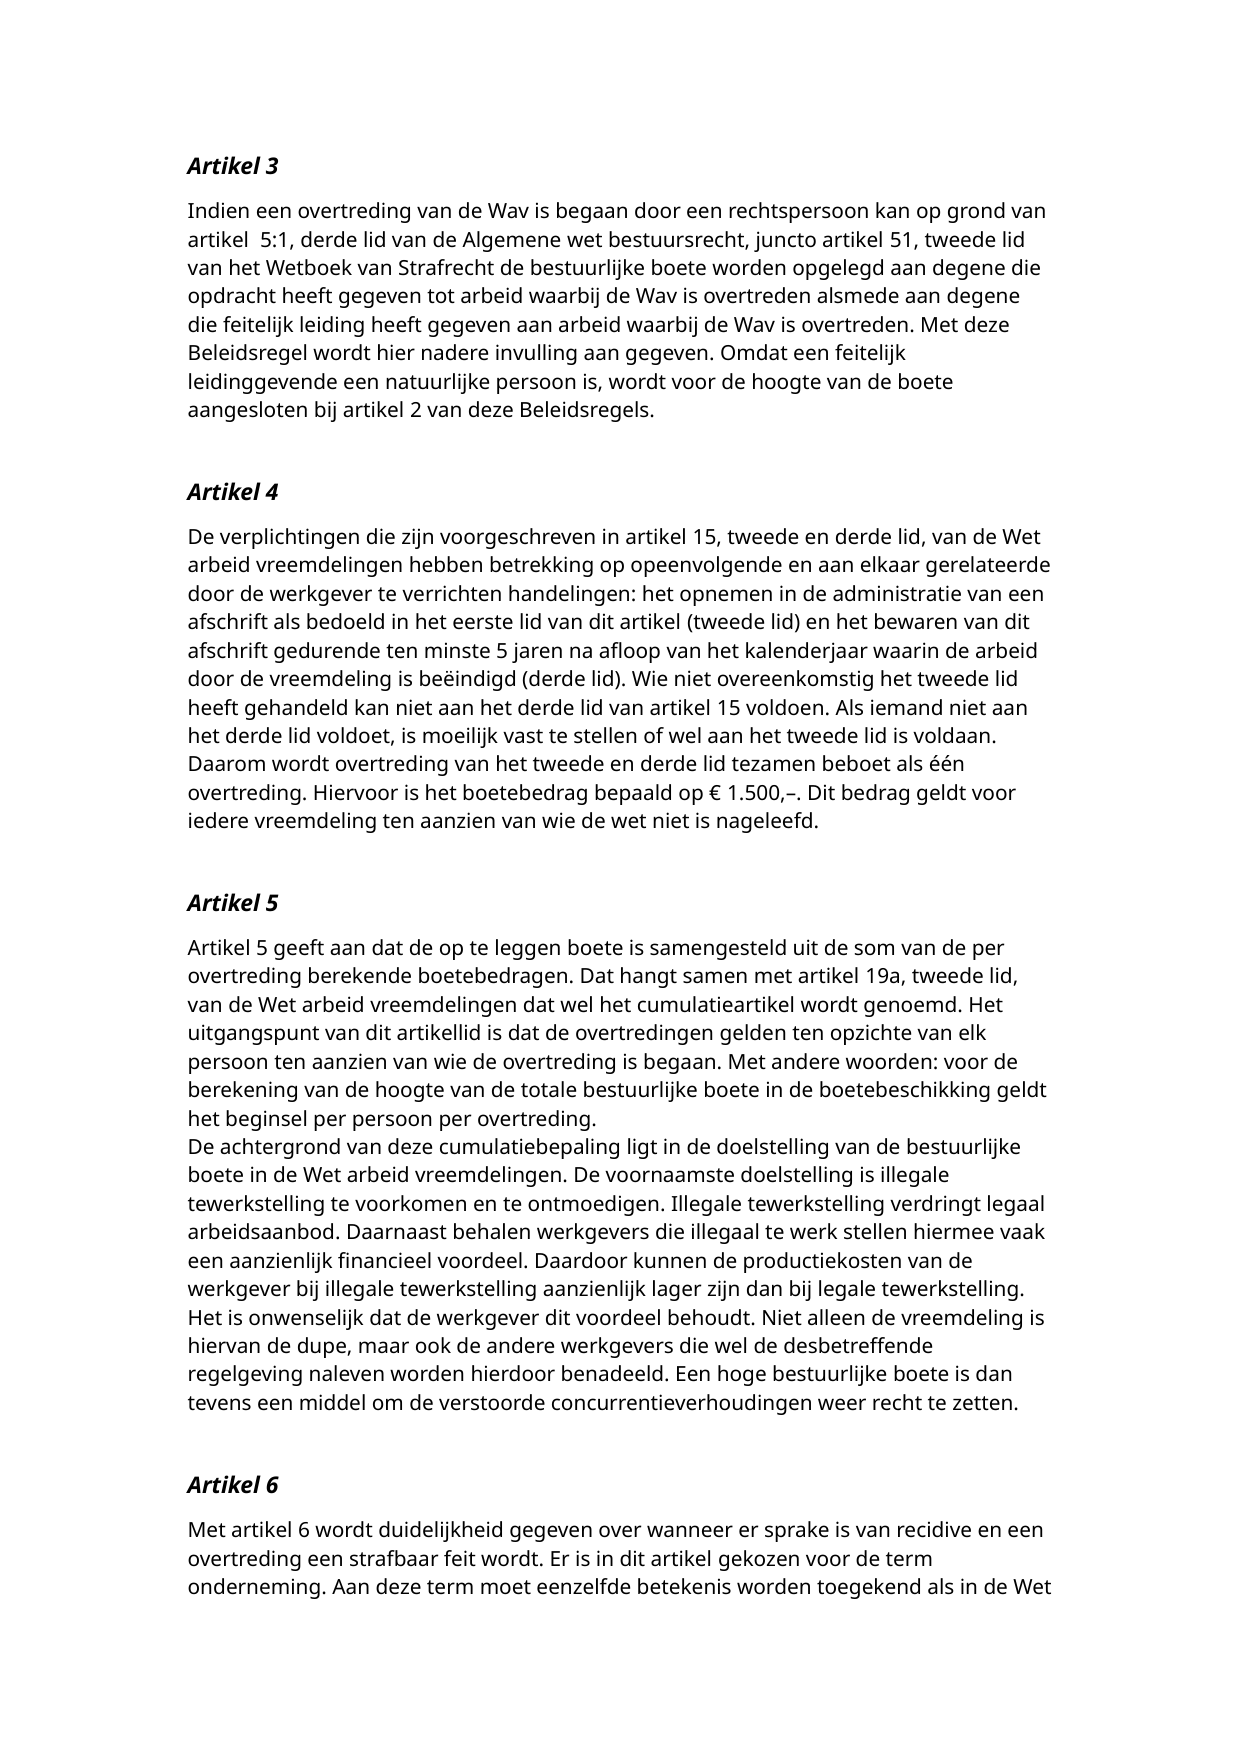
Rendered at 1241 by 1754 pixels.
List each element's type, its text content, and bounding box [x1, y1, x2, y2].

subtitle Artikel 5 [187, 887, 1053, 918]
subtitle Artikel 4 [187, 476, 1053, 507]
text Artikel 5 geeft aan dat de op te leggen boete is samengesteld uit de som van de per overtreding berekende boetebedragen. Dat hangt samen met artikel 19a, tweede lid, van de Wet arbeid vreemdelingen dat wel het cumulatieartikel wordt genoemd. Het uitgangspunt van dit artikellid is dat de overtredingen gelden ten opzichte van elk persoon ten aanzien van wie de overtreding is begaan. Met andere woorden: voor de berekening van de hoogte van de totale bestuurlijke boete in de boetebeschikking geldt het beginsel per persoon per overtreding. [187, 933, 1053, 1132]
text De achtergrond van deze cumulatiebepaling ligt in de doelstelling van de bestuurlijke boete in de Wet arbeid vreemdelingen. De voornaamste doelstelling is illegale tewerkstelling te voorkomen en te ontmoedigen. Illegale tewerkstelling verdringt legaal arbeidsaanbod. Daarnaast behalen werkgevers die illegaal te werk stellen hiermee vaak een aanzienlijk financieel voordeel. Daardoor kunnen de productiekosten van de werkgever bij illegale tewerkstelling aanzienlijk lager zijn dan bij legale tewerkstelling. Het is onwenselijk dat de werkgever dit voordeel behoudt. Niet alleen de vreemdeling is hiervan de dupe, maar ook de andere werkgevers die wel de desbetreffende regelgeving naleven worden hierdoor benadeeld. Een hoge bestuurlijke boete is dan tevens een middel om de verstoorde concurrentieverhoudingen weer recht te zetten. [187, 1132, 1053, 1416]
text Met artikel 6 wordt duidelijkheid gegeven over wanneer er sprake is van recidive en een overtreding een strafbaar feit wordt. Er is in dit artikel gekozen voor de term onderneming. Aan deze term moet eenzelfde betekenis worden toegekend als in de Wet [187, 1515, 1053, 1601]
text Indien een overtreding van de Wav is begaan door een rechtspersoon kan op grond van artikel 5:1, derde lid van de Algemene wet bestuursrecht, juncto artikel 51, tweede lid van het Wetboek van Strafrecht de bestuurlijke boete worden opgelegd aan degene die opdracht heeft gegeven tot arbeid waarbij de Wav is overtreden alsmede aan degene die feitelijk leiding heeft gegeven aan arbeid waarbij de Wav is overtreden. Met deze Beleidsregel wordt hier nadere invulling aan gegeven. Omdat een feitelijk leidinggevende een natuurlijke persoon is, wordt voor de hoogte van de boete aangesloten bij artikel 2 van deze Beleidsregels. [187, 196, 1053, 424]
subtitle Artikel 6 [187, 1469, 1053, 1500]
subtitle Artikel 3 [187, 150, 1053, 181]
text De verplichtingen die zijn voorgeschreven in artikel 15, tweede en derde lid, van de Wet arbeid vreemdelingen hebben betrekking op opeenvolgende en aan elkaar gerelateerde door de werkgever te verrichten handelingen: het opnemen in de administratie van een afschrift als bedoeld in het eerste lid van dit artikel (tweede lid) en het bewaren van dit afschrift gedurende ten minste 5 jaren na afloop van het kalenderjaar waarin de arbeid door de vreemdeling is beëindigd (derde lid). Wie niet overeenkomstig het tweede lid heeft gehandeld kan niet aan het derde lid van artikel 15 voldoen. Als iemand niet aan het derde lid voldoet, is moeilijk vast te stellen of wel aan het tweede lid is voldaan. Daarom wordt overtreding van het tweede en derde lid tezamen beboet als één overtreding. Hiervoor is het boetebedrag bepaald op € 1.500,–. Dit bedrag geldt voor iedere vreemdeling ten aanzien van wie de wet niet is nageleefd. [187, 522, 1053, 835]
